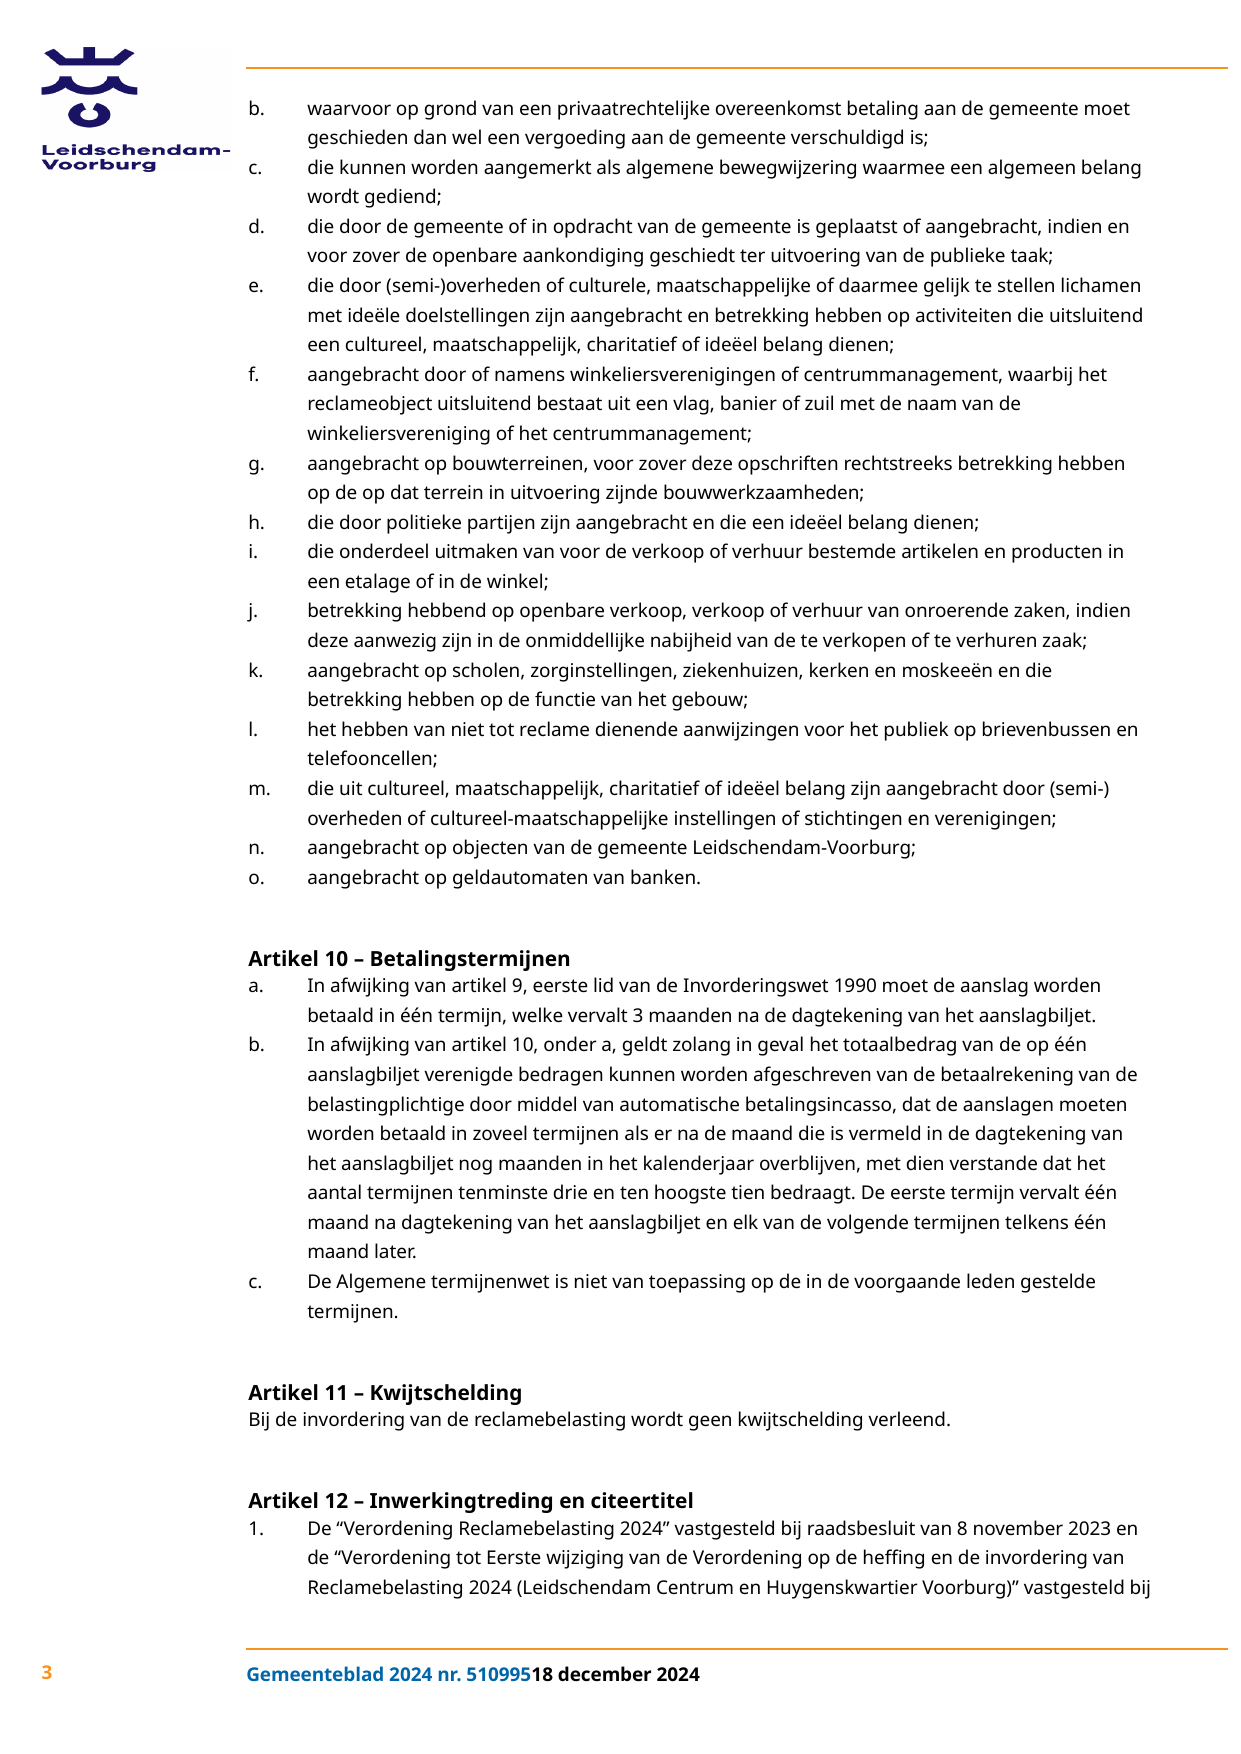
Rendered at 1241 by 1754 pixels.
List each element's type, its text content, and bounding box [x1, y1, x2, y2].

list De “Verordening Reclamebelasting 2024” vastgesteld bij raadsbesluit van 8 november 2023 en de “Verordening tot Eerste wijziging van de Verordening op de heffing en de invordering van Reclamebelasting 2024 (Leidschendam Centrum en Huygenskwartier Voorburg)” vastgesteld bij [248, 1515, 1152, 1599]
text Artikel 10 – Betalingstermijnen [248, 944, 1152, 972]
list die kunnen worden aangemerkt als algemene bewegwijzering waarmee een algemeen belang wordt gediend; [248, 154, 1152, 209]
list het hebben van niet tot reclame dienende aanwijzingen voor het publiek op brievenbussen en telefooncellen; [248, 716, 1152, 771]
list aangebracht op bouwterreinen, voor zover deze opschriften rechtstreeks betrekking hebben op de op dat terrein in uitvoering zijnde bouwwerkzaamheden; [248, 450, 1152, 505]
text Artikel 12 – Inwerkingtreding en citeertitel [248, 1486, 1152, 1515]
list waarvoor op grond van een privaatrechtelijke overeenkomst betaling aan de gemeente moet geschieden dan wel een vergoeding aan de gemeente verschuldigd is; [248, 95, 1152, 150]
list die door (semi-)overheden of culturele, maatschappelijke of daarmee gelijk te stellen lichamen met ideële doelstellingen zijn aangebracht en betrekking hebben op activiteiten die uitsluitend een cultureel, maatschappelijk, charitatief of ideëel belang dienen; [248, 272, 1152, 357]
text Artikel 11 – Kwijtschelding [248, 1378, 1152, 1406]
list die uit cultureel, maatschappelijk, charitatief of ideëel belang zijn aangebracht door (semi-) overheden of cultureel-maatschappelijke instellingen of stichtingen en verenigingen; [248, 775, 1152, 831]
list betrekking hebbend op openbare verkoop, verkoop of verhuur van onroerende zaken, indien deze aanwezig zijn in de onmiddellijke nabijheid van de te verkopen of te verhuren zaak; [248, 598, 1152, 653]
text Bij de invordering van de reclamebelasting wordt geen kwijtschelding verleend. [248, 1406, 1152, 1432]
list die door de gemeente of in opdracht van de gemeente is geplaatst of aangebracht, indien en voor zover de openbare aankondiging geschiedt ter uitvoering van de publieke taak; [248, 213, 1152, 268]
list De Algemene termijnenwet is niet van toepassing op de in de voorgaande leden gestelde termijnen. [248, 1268, 1152, 1323]
list In afwijking van artikel 9, eerste lid van de Invorderingswet 1990 moet de aanslag worden betaald in één termijn, welke vervalt 3 maanden na de dagtekening van het aanslagbiljet. [248, 972, 1152, 1028]
list aangebracht op objecten van de gemeente Leidschendam-Voorburg; [248, 834, 1152, 860]
picture [41, 47, 231, 172]
list aangebracht door of namens winkeliersverenigingen of centrummanagement, waarbij het reclameobject uitsluitend bestaat uit een vlag, banier of zuil met de naam van de winkeliersvereniging of het centrummanagement; [248, 361, 1152, 446]
list aangebracht op geldautomaten van banken. [248, 864, 1152, 890]
list die door politieke partijen zijn aangebracht en die een ideëel belang dienen; [248, 509, 1152, 535]
list die onderdeel uitmaken van voor de verkoop of verhuur bestemde artikelen en producten in een etalage of in de winkel; [248, 538, 1152, 594]
list aangebracht op scholen, zorginstellingen, ziekenhuizen, kerken en moskeeën en die betrekking hebben op de functie van het gebouw; [248, 657, 1152, 712]
list In afwijking van artikel 10, onder a, geldt zolang in geval het totaalbedrag van de op één aanslagbiljet verenigde bedragen kunnen worden afgeschreven van de betaalrekening van de belastingplichtige door middel van automatische betalingsincasso, dat de aanslagen moeten worden betaald in zoveel termijnen als er na de maand die is vermeld in de dagtekening van het aanslagbiljet nog maanden in het kalenderjaar overblijven, met dien verstande dat het aantal termijnen tenminste drie en ten hoogste tien bedraagt. De eerste termijn vervalt één maand na dagtekening van het aanslagbiljet en elk van de volgende termijnen telkens één maand later. [248, 1032, 1152, 1264]
